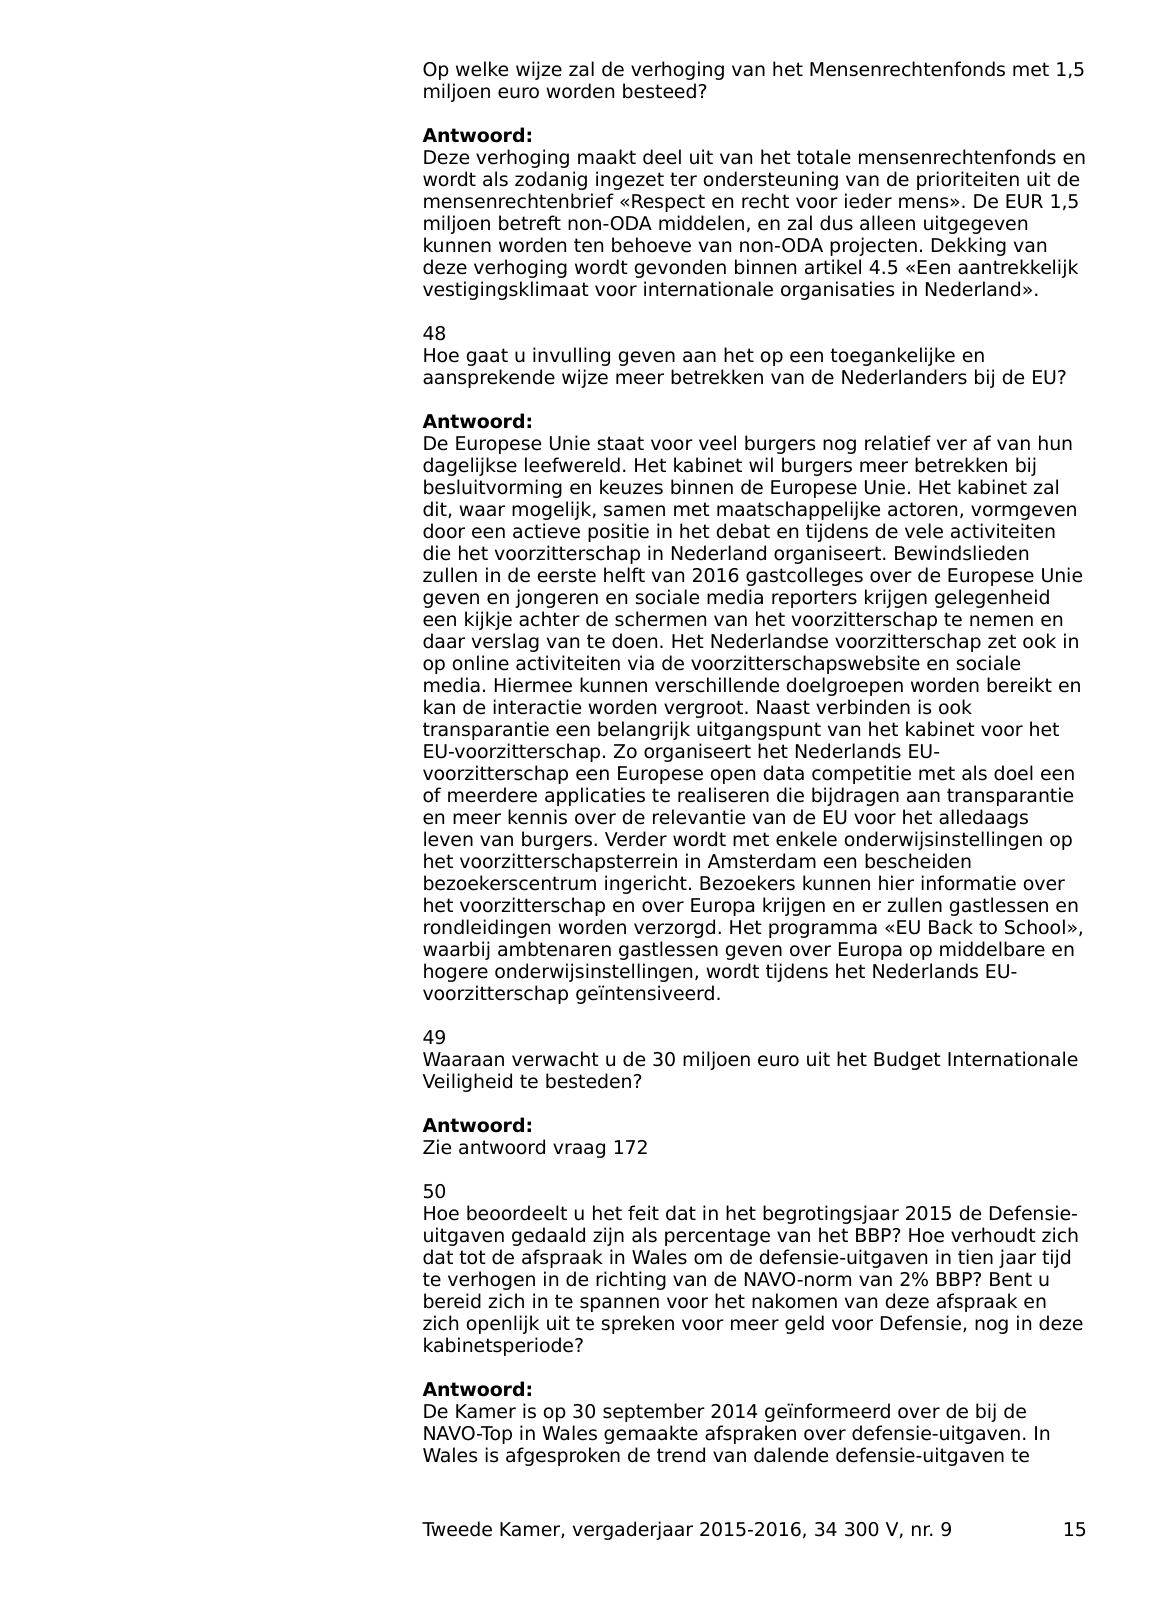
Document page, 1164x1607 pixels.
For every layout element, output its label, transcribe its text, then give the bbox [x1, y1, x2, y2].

text Waaraan verwacht u de 30 miljoen euro uit het Budget Internationale Veiligheid te besteden? [422, 1049, 1087, 1093]
text Hoe beoordeelt u het feit dat in het begrotingsjaar 2015 de Defensie-uitgaven gedaald zijn als percentage van het BBP? Hoe verhoudt zich dat tot de afspraak in Wales om de defensie-uitgaven in tien jaar tijd te verhogen in de richting van de NAVO-norm van 2% BBP? Bent u bereid zich in te spannen voor het nakomen van deze afspraak en zich openlijk uit te spreken voor meer geld voor Defensie, nog in deze kabinetsperiode? [422, 1203, 1087, 1357]
text Antwoord: [422, 125, 1087, 147]
text Zie antwoord vraag 172 [422, 1137, 1087, 1159]
text Deze verhoging maakt deel uit van het totale mensenrechtenfonds en wordt als zodanig ingezet ter ondersteuning van de prioriteiten uit de mensenrechtenbrief «Respect en recht voor ieder mens». De EUR 1,5 miljoen betreft non-ODA middelen, en zal dus alleen uitgegeven kunnen worden ten behoeve van non-ODA projecten. Dekking van deze verhoging wordt gevonden binnen artikel 4.5 «Een aantrekkelijk vestigingsklimaat voor internationale organisaties in Nederland». [422, 147, 1087, 301]
text 48 [422, 323, 1087, 345]
text Hoe gaat u invulling geven aan het op een toegankelijke en aansprekende wijze meer betrekken van de Nederlanders bij de EU? [422, 345, 1087, 389]
text 50 [422, 1181, 1087, 1203]
text De Europese Unie staat voor veel burgers nog relatief ver af van hun dagelijkse leefwereld. Het kabinet wil burgers meer betrekken bij besluitvorming en keuzes binnen de Europese Unie. Het kabinet zal dit, waar mogelijk, samen met maatschappelijke actoren, vormgeven door een actieve positie in het debat en tijdens de vele activiteiten die het voorzitterschap in Nederland organiseert. Bewindslieden zullen in de eerste helft van 2016 gastcolleges over de Europese Unie geven en jongeren en sociale media reporters krijgen gelegenheid een kijkje achter de schermen van het voorzitterschap te nemen en daar verslag van te doen. Het Nederlandse voorzitterschap zet ook in op online activiteiten via de voorzitterschapswebsite en sociale media. Hiermee kunnen verschillende doelgroepen worden bereikt en kan de interactie worden vergroot. Naast verbinden is ook transparantie een belangrijk uitgangspunt van het kabinet voor het EU-voorzitterschap. Zo organiseert het Nederlands EU-voorzitterschap een Europese open data competitie met als doel een of meerdere applicaties te realiseren die bijdragen aan transparantie en meer kennis over de relevantie van de EU voor het alledaags leven van burgers. Verder wordt met enkele onderwijsinstellingen op het voorzitterschapsterrein in Amsterdam een bescheiden bezoekerscentrum ingericht. Bezoekers kunnen hier informatie over het voorzitterschap en over Europa krijgen en er zullen gastlessen en rondleidingen worden verzorgd. Het programma «EU Back to School», waarbij ambtenaren gastlessen geven over Europa op middelbare en hogere onderwijsinstellingen, wordt tijdens het Nederlands EU-voorzitterschap geïntensiveerd. [422, 433, 1087, 1005]
text De Kamer is op 30 september 2014 geïnformeerd over de bij de NAVO-Top in Wales gemaakte afspraken over defensie-uitgaven. In Wales is afgesproken de trend van dalende defensie-uitgaven te [422, 1401, 1087, 1467]
text Antwoord: [422, 1379, 1087, 1401]
text Op welke wijze zal de verhoging van het Mensenrechtenfonds met 1,5 miljoen euro worden besteed? [422, 59, 1087, 103]
text Antwoord: [422, 411, 1087, 433]
text 49 [422, 1027, 1087, 1049]
text Antwoord: [422, 1115, 1087, 1137]
